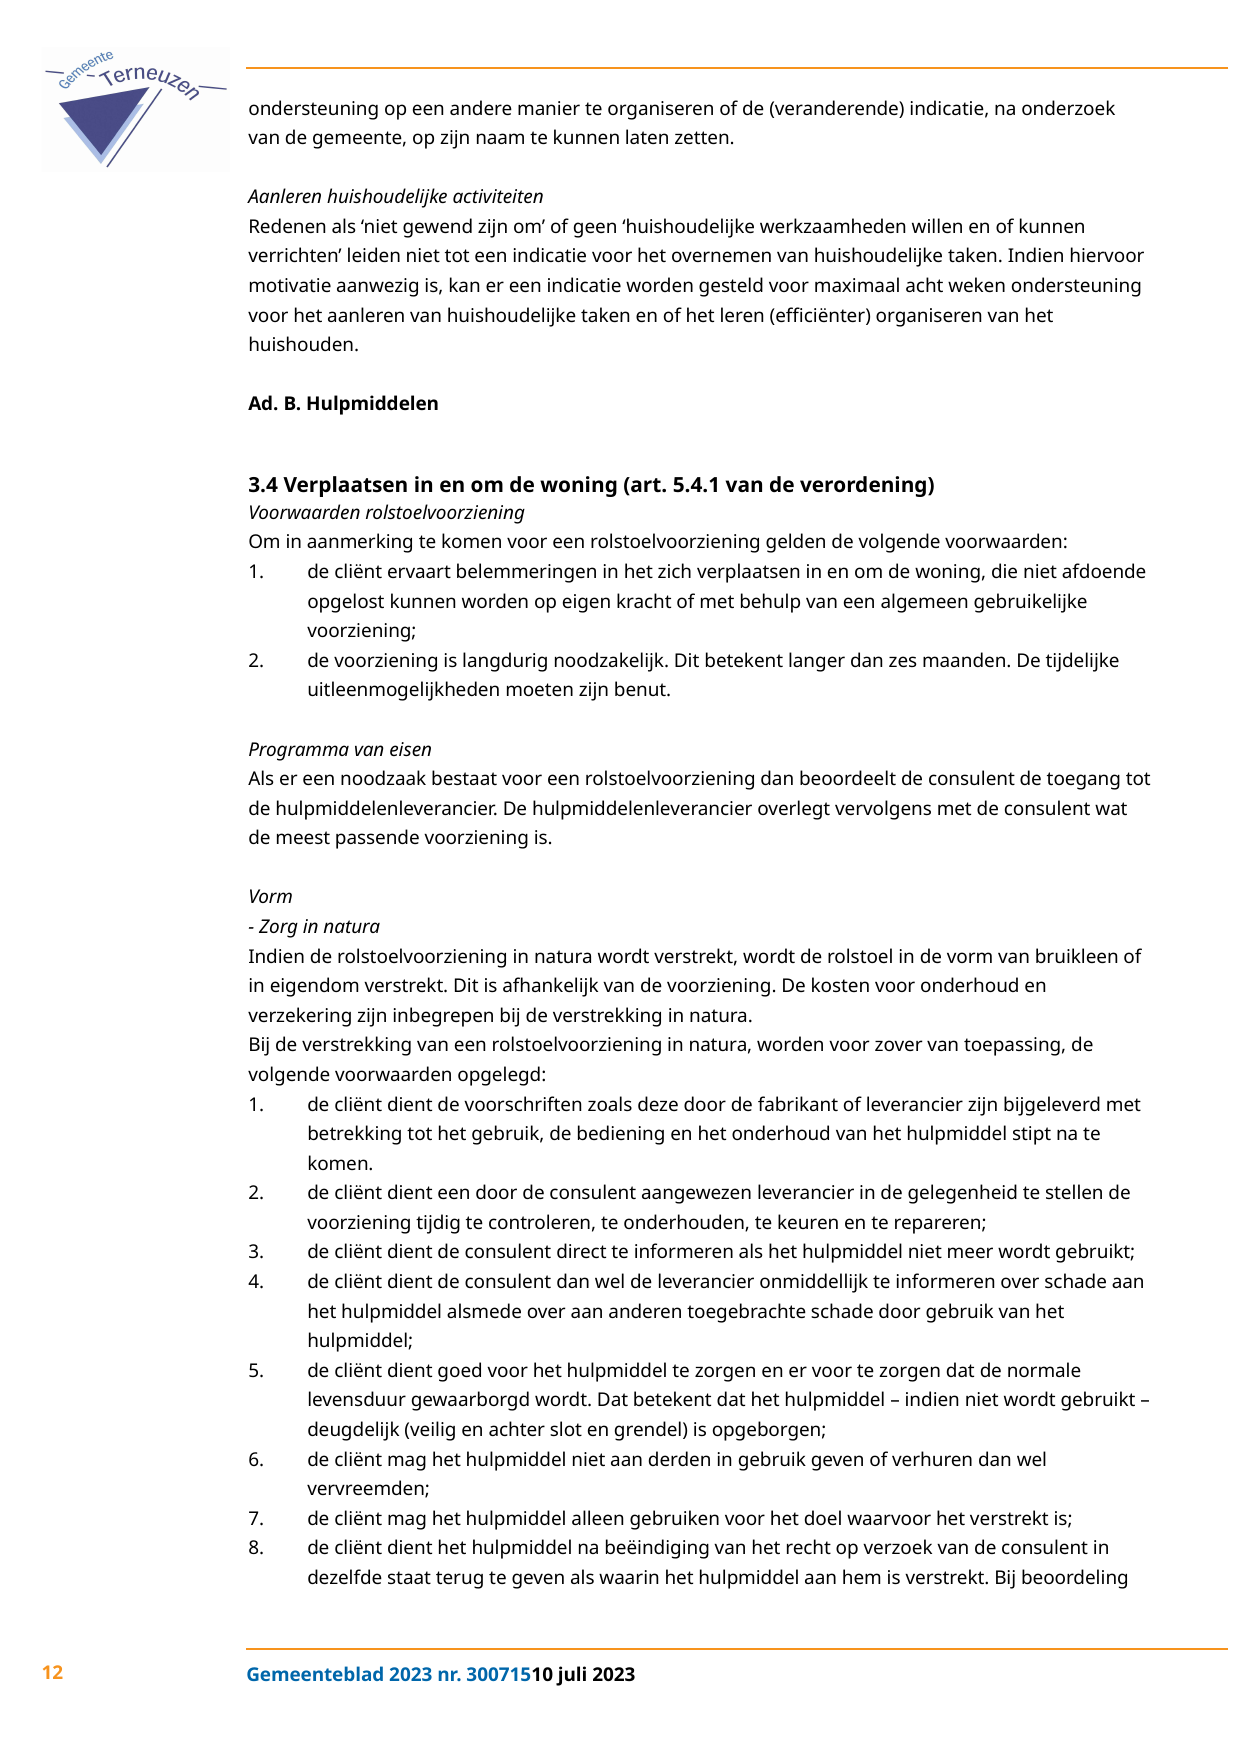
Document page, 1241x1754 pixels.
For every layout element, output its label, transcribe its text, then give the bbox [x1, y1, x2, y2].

text Ad. B. Hulpmiddelen [248, 391, 1152, 416]
list de cliënt mag het hulpmiddel niet aan derden in gebruik geven of verhuren dan wel vervreemden; [248, 1446, 1152, 1501]
list de cliënt dient de consulent dan wel de leverancier onmiddellijk te informeren over schade aan het hulpmiddel alsmede over aan anderen toegebrachte schade door gebruik van het hulpmiddel; [248, 1268, 1152, 1353]
text Om in aanmerking te komen voor een rolstoelvoorziening gelden de volgende voorwaarden: [248, 529, 1152, 554]
list de cliënt dient goed voor het hulpmiddel te zorgen en er voor te zorgen dat de normale levensduur gewaarborgd wordt. Dat betekent dat het hulpmiddel – indien niet wordt gebruikt – deugdelijk (veilig en achter slot en grendel) is opgeborgen; [248, 1357, 1152, 1442]
picture [41, 47, 231, 172]
list de cliënt dient het hulpmiddel na beëindiging van het recht op verzoek van de consulent in dezelfde staat terug te geven als waarin het hulpmiddel aan hem is verstrekt. Bij beoordeling [248, 1534, 1152, 1590]
list de cliënt mag het hulpmiddel alleen gebruiken voor het doel waarvoor het verstrekt is; [248, 1505, 1152, 1531]
text Aanleren huishoudelijke activiteiten [248, 183, 1152, 209]
text Indien de rolstoelvoorziening in natura wordt verstrekt, wordt de rolstoel in de vorm van bruikleen of in eigendom verstrekt. Dit is afhankelijk van de voorziening. De kosten voor onderhoud en verzekering zijn inbegrepen bij de verstrekking in natura. [248, 943, 1152, 1028]
text Vorm [248, 884, 1152, 909]
text Voorwaarden rolstoelvoorziening [248, 499, 1152, 525]
text Als er een noodzaak bestaat voor een rolstoelvoorziening dan beoordeelt de consulent de toegang tot de hulpmiddelenleverancier. De hulpmiddelenleverancier overlegt vervolgens met de consulent wat de meest passende voorziening is. [248, 765, 1152, 850]
list de cliënt dient de consulent direct te informeren als het hulpmiddel niet meer wordt gebruikt; [248, 1239, 1152, 1264]
text - Zorg in natura [248, 913, 1152, 939]
text 3.4 Verplaatsen in en om de woning (art. 5.4.1 van de verordening) [248, 471, 1152, 499]
text Redenen als ‘niet gewend zijn om’ of geen ‘huishoudelijke werkzaamheden willen en of kunnen verrichten’ leiden niet tot een indicatie voor het overnemen van huishoudelijke taken. Indien hiervoor motivatie aanwezig is, kan er een indicatie worden gesteld voor maximaal acht weken ondersteuning voor het aanleren van huishoudelijke taken en of het leren (efficiënter) organiseren van het huishouden. [248, 213, 1152, 357]
list de cliënt dient de voorschriften zoals deze door de fabrikant of leverancier zijn bijgeleverd met betrekking tot het gebruik, de bediening en het onderhoud van het hulpmiddel stipt na te komen. [248, 1091, 1152, 1176]
list de voorziening is langdurig noodzakelijk. Dit betekent langer dan zes maanden. De tijdelijke uitleenmogelijkheden moeten zijn benut. [248, 647, 1152, 702]
list de cliënt dient een door de consulent aangewezen leverancier in de gelegenheid te stellen de voorziening tijdig te controleren, te onderhouden, te keuren en te repareren; [248, 1179, 1152, 1235]
text Programma van eisen [248, 736, 1152, 761]
text ondersteuning op een andere manier te organiseren of de (veranderende) indicatie, na onderzoek van de gemeente, op zijn naam te kunnen laten zetten. [248, 95, 1152, 150]
list de cliënt ervaart belemmeringen in het zich verplaatsen in en om de woning, die niet afdoende opgelost kunnen worden op eigen kracht of met behulp van een algemeen gebruikelijke voorziening; [248, 558, 1152, 643]
text Bij de verstrekking van een rolstoelvoorziening in natura, worden voor zover van toepassing, de volgende voorwaarden opgelegd: [248, 1032, 1152, 1087]
